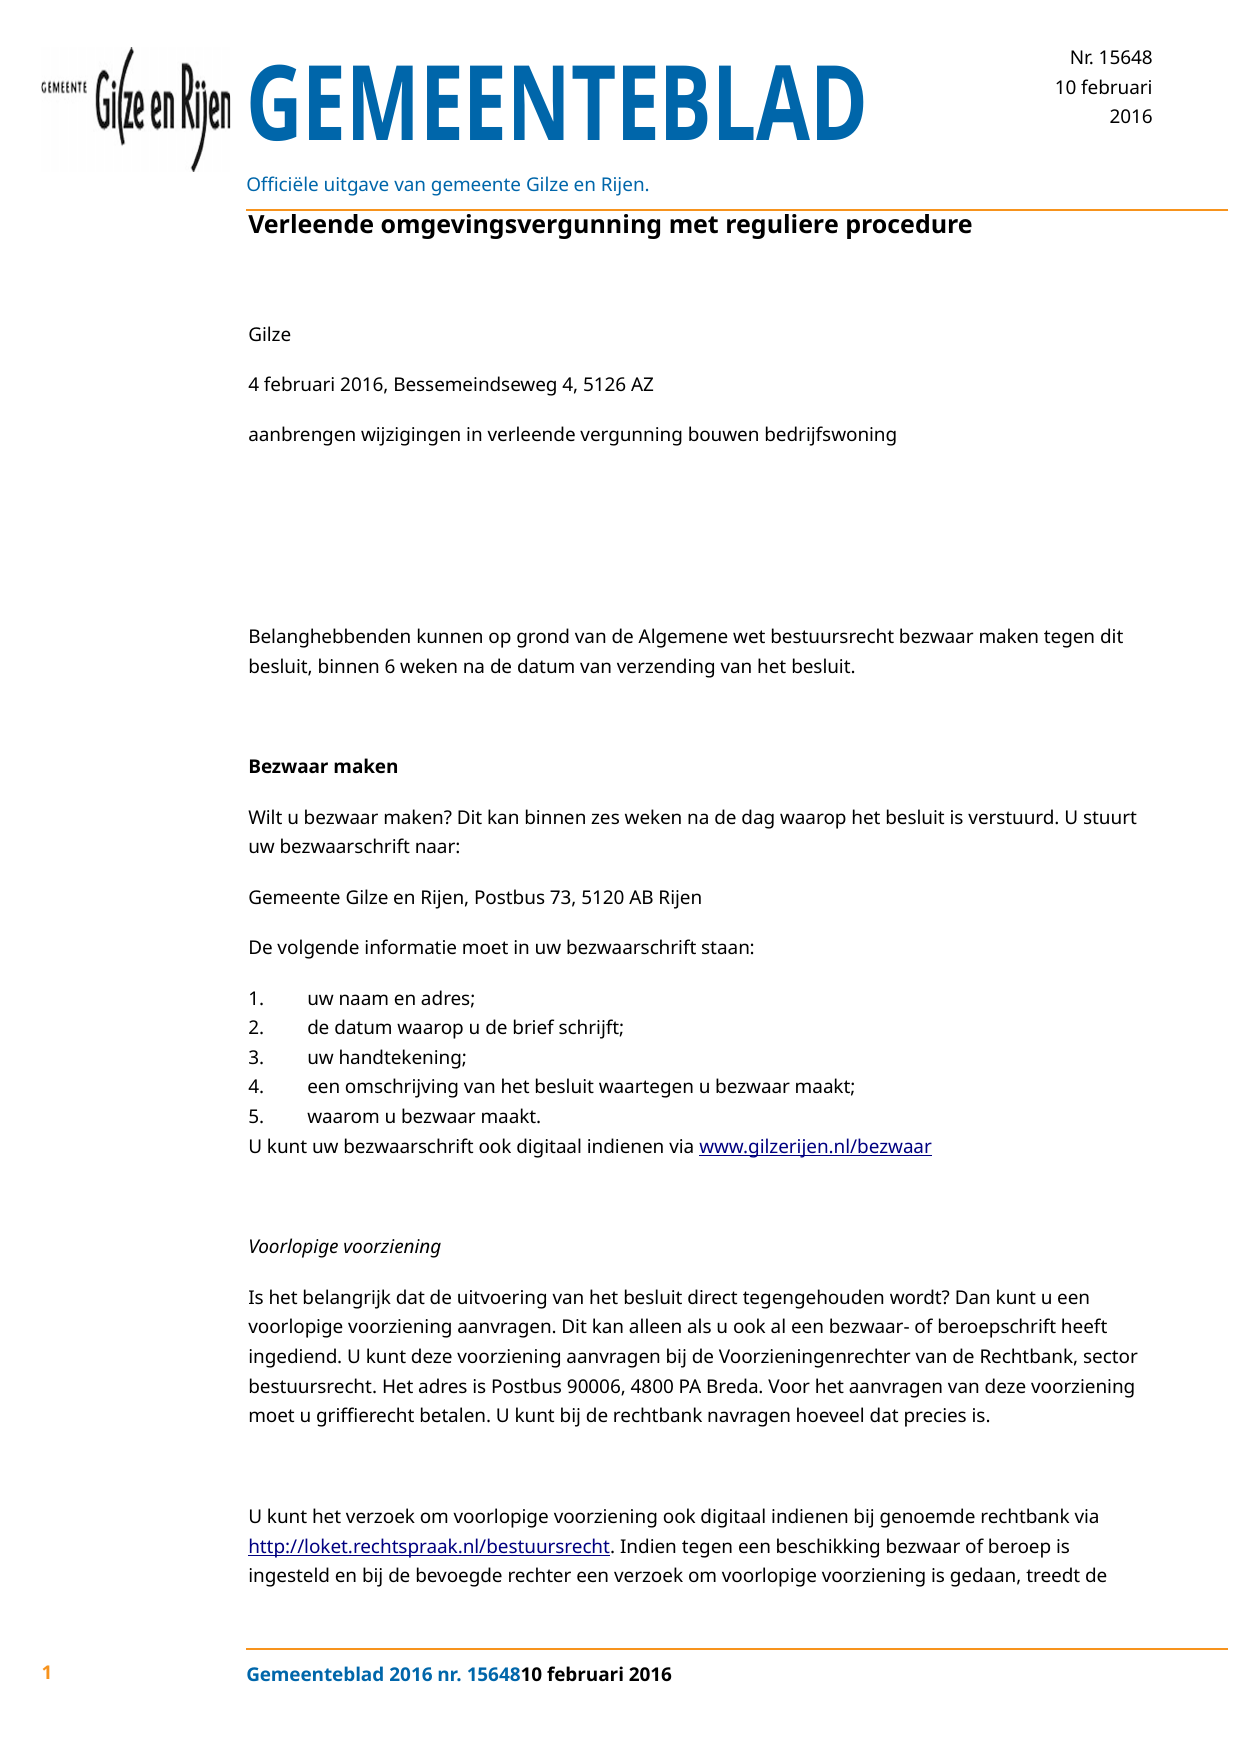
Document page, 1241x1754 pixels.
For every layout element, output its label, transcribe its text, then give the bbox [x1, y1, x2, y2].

text Is het belangrijk dat de uitvoering van het besluit direct tegengehouden wordt? Dan kunt u een voorlopige voorziening aanvragen. Dit kan alleen als u ook al een bezwaar- of beroepschrift heeft ingediend. U kunt deze voorziening aanvragen bij de Voorzieningenrechter van de Rechtbank, sector bestuursrecht. Het adres is Postbus 90006, 4800 PA Breda. Voor het aanvragen van deze voorziening moet u griffierecht betalen. U kunt bij de rechtbank navragen hoeveel dat precies is. [248, 1284, 1152, 1428]
text Verleende omgevingsvergunning met reguliere procedure [248, 211, 1152, 241]
text U kunt uw bezwaarschrift ook digitaal indienen via www.gilzerijen.nl/bezwaar [248, 1133, 1152, 1158]
text aanbrengen wijzigingen in verleende vergunning bouwen bedrijfswoning [248, 422, 1152, 447]
text Gilze [248, 321, 1152, 346]
text De volgende informatie moet in uw bezwaarschrift staan: [248, 934, 1152, 960]
list een omschrijving van het besluit waartegen u bezwaar maakt; [248, 1074, 1152, 1099]
list de datum waarop u de brief schrijft; [248, 1014, 1152, 1040]
text U kunt het verzoek om voorlopige voorziening ook digitaal indienen bij genoemde rechtbank via http://loket.rechtspraak.nl/bestuursrecht. Indien tegen een beschikking bezwaar of beroep is ingesteld en bij de bevoegde rechter een verzoek om voorlopige voorziening is gedaan, treedt de [248, 1503, 1152, 1588]
picture [41, 47, 231, 172]
list uw handtekening; [248, 1044, 1152, 1070]
list uw naam en adres; [248, 985, 1152, 1011]
text Voorlopige voorziening [248, 1234, 1152, 1259]
text Wilt u bezwaar maken? Dit kan binnen zes weken na de dag waarop het besluit is verstuurd. U stuurt uw bezwaarschrift naar: [248, 804, 1152, 859]
text Bezwaar maken [248, 754, 1152, 779]
list waarom u bezwaar maakt. [248, 1103, 1152, 1129]
text 4 februari 2016, Bessemeindseweg 4, 5126 AZ [248, 371, 1152, 397]
text Gemeente Gilze en Rijen, Postbus 73, 5120 AB Rijen [248, 884, 1152, 910]
text Belanghebbenden kunnen op grond van de Algemene wet bestuursrecht bezwaar maken tegen dit besluit, binnen 6 weken na de datum van verzending van het besluit. [248, 623, 1152, 678]
